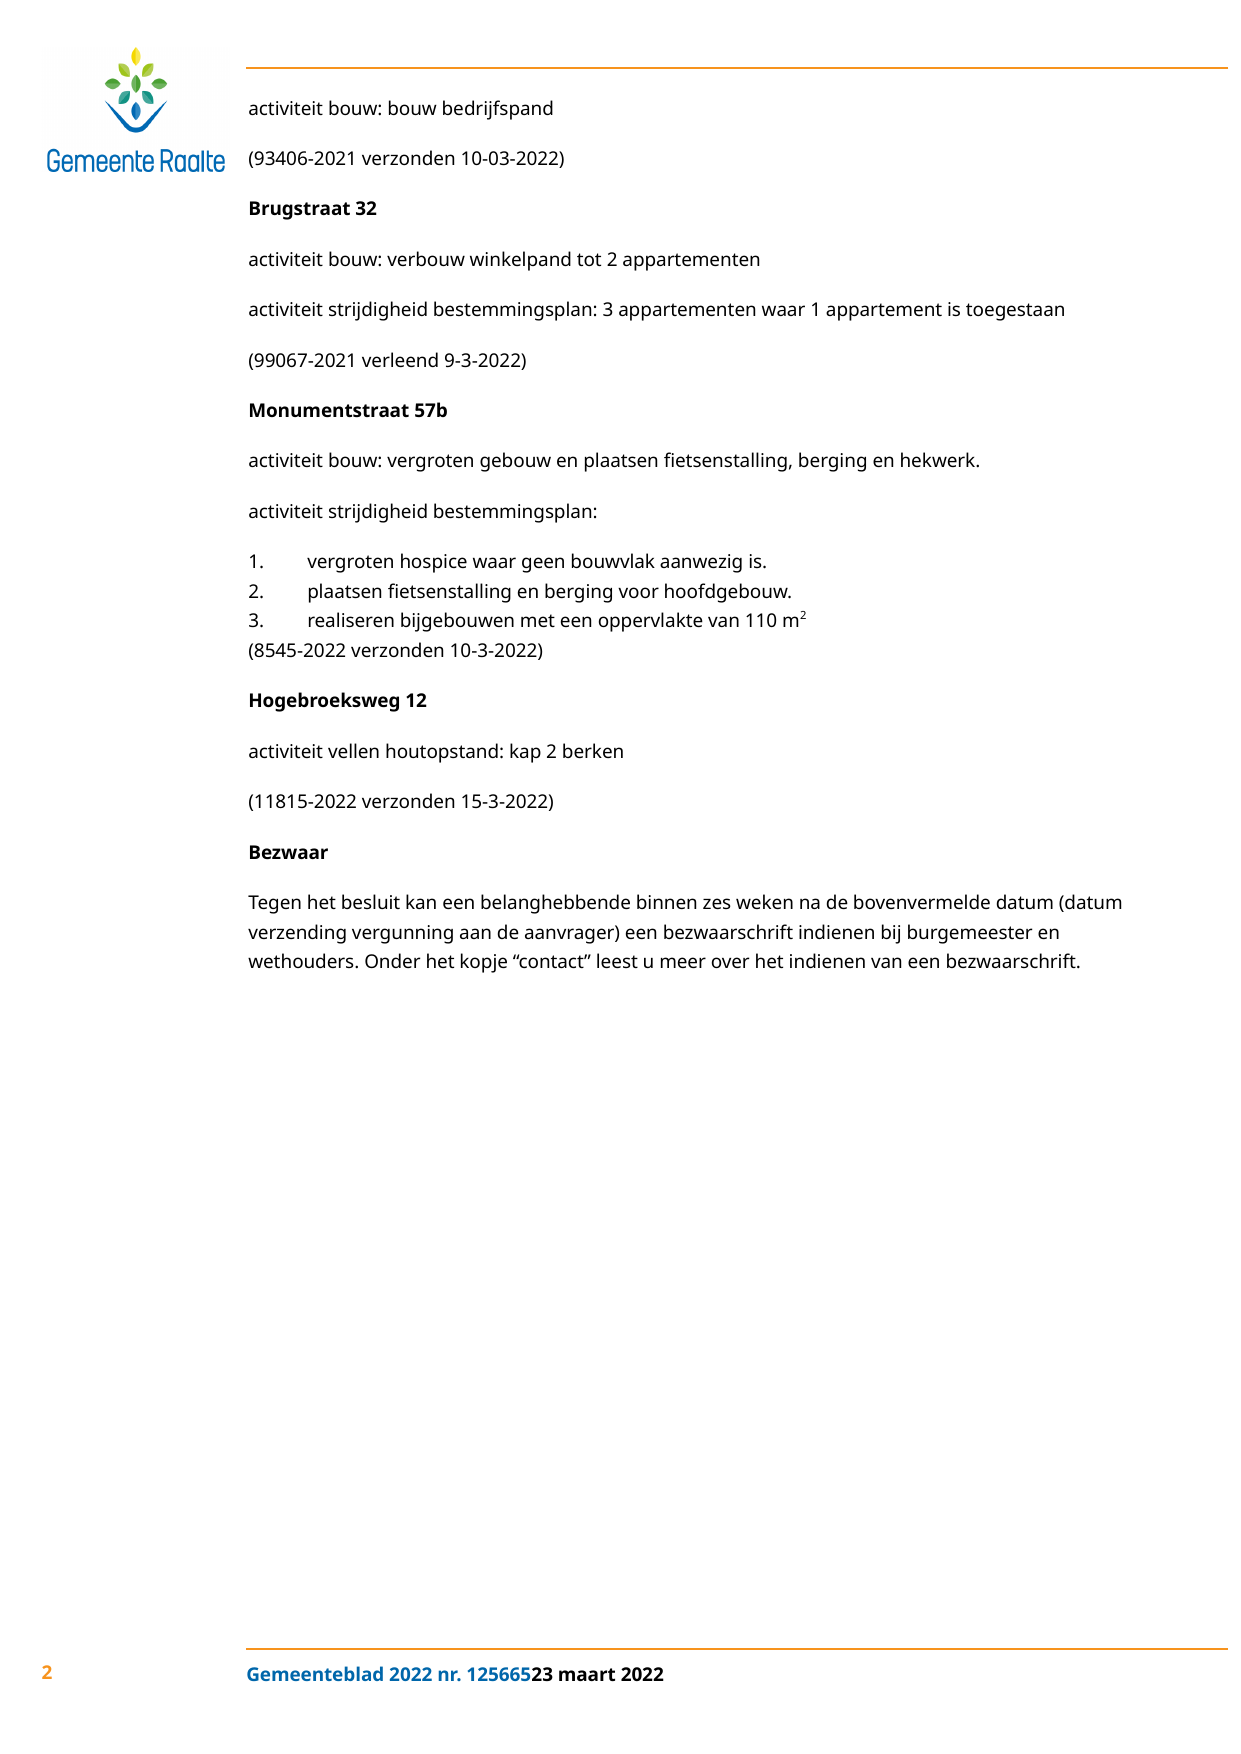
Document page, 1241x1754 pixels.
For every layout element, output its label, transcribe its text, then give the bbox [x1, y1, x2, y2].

text activiteit bouw: bouw bedrijfspand [248, 95, 1152, 121]
text Bezwaar [248, 839, 1152, 865]
text activiteit bouw: vergroten gebouw en plaatsen fietsenstalling, berging en hekwerk. [248, 448, 1152, 473]
text Brugstraat 32 [248, 196, 1152, 221]
text Tegen het besluit kan een belanghebbende binnen zes weken na de bovenvermelde datum (datum verzending vergunning aan de aanvrager) een bezwaarschrift indienen bij burgemeester en wethouders. Onder het kopje “contact” leest u meer over het indienen van een bezwaarschrift. [248, 889, 1152, 974]
list vergroten hospice waar geen bouwvlak aanwezig is. [248, 548, 1152, 574]
text (11815-2022 verzonden 15-3-2022) [248, 788, 1152, 814]
text activiteit strijdigheid bestemmingsplan: [248, 498, 1152, 524]
list realiseren bijgebouwen met een oppervlakte van 110 m2 [248, 608, 1152, 633]
list plaatsen fietsenstalling en berging voor hoofdgebouw. [248, 578, 1152, 604]
text (8545-2022 verzonden 10-3-2022) [248, 637, 1152, 663]
text (99067-2021 verleend 9-3-2022) [248, 347, 1152, 373]
text activiteit bouw: verbouw winkelpand tot 2 appartementen [248, 246, 1152, 272]
text Hogebroeksweg 12 [248, 688, 1152, 713]
text Monumentstraat 57b [248, 397, 1152, 423]
picture [41, 47, 231, 172]
text activiteit vellen houtopstand: kap 2 berken [248, 738, 1152, 764]
text (93406-2021 verzonden 10-03-2022) [248, 145, 1152, 171]
text activiteit strijdigheid bestemmingsplan: 3 appartementen waar 1 appartement is toegestaan [248, 296, 1152, 322]
